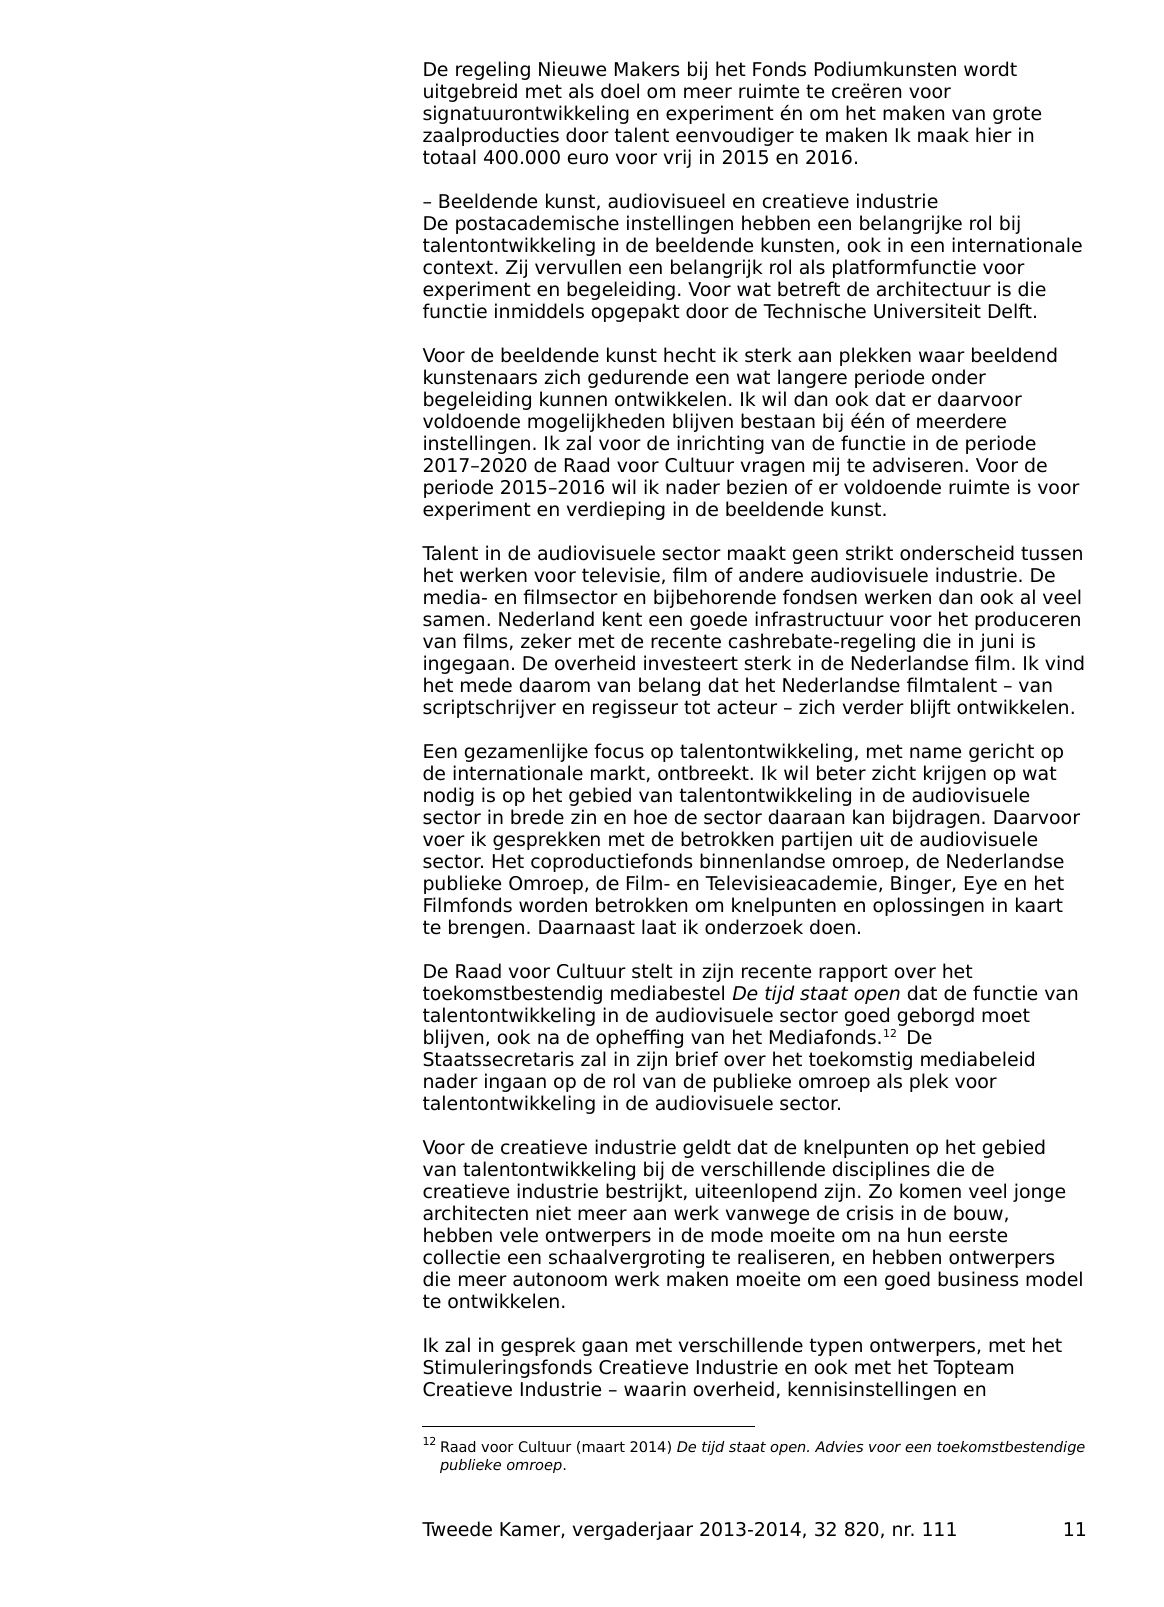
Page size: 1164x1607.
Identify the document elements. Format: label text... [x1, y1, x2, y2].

text Een gezamenlijke focus op talentontwikkeling, met name gericht op de internationale markt, ontbreekt. Ik wil beter zicht krijgen op wat nodig is op het gebied van talentontwikkeling in de audiovisuele sector in brede zin en hoe de sector daaraan kan bijdragen. Daarvoor voer ik gesprekken met de betrokken partijen uit de audiovisuele sector. Het coproductiefonds binnenlandse omroep, de Nederlandse publieke Omroep, de Film- en Televisieacademie, Binger, Eye en het Filmfonds worden betrokken om knelpunten en oplossingen in kaart te brengen. Daarnaast laat ik onderzoek doen. [422, 741, 1087, 939]
text Talent in de audiovisuele sector maakt geen strikt onderscheid tussen het werken voor televisie, film of andere audiovisuele industrie. De media- en filmsector en bijbehorende fondsen werken dan ook al veel samen. Nederland kent een goede infrastructuur voor het produceren van films, zeker met de recente cashrebate-regeling die in juni is ingegaan. De overheid investeert sterk in de Nederlandse film. Ik vind het mede daarom van belang dat het Nederlandse filmtalent – van scriptschrijver en regisseur tot acteur – zich verder blijft ontwikkelen. [422, 543, 1087, 719]
text De regeling Nieuwe Makers bij het Fonds Podiumkunsten wordt uitgebreid met als doel om meer ruimte te creëren voor signatuurontwikkeling en experiment én om het maken van grote zaalproducties door talent eenvoudiger te maken Ik maak hier in totaal 400.000 euro voor vrij in 2015 en 2016. [422, 59, 1087, 169]
text Voor de beeldende kunst hecht ik sterk aan plekken waar beeldend kunstenaars zich gedurende een wat langere periode onder begeleiding kunnen ontwikkelen. Ik wil dan ook dat er daarvoor voldoende mogelijkheden blijven bestaan bij één of meerdere instellingen. Ik zal voor de inrichting van de functie in de periode 2017–2020 de Raad voor Cultuur vragen mij te adviseren. Voor de periode 2015–2016 wil ik nader bezien of er voldoende ruimte is voor experiment en verdieping in de beeldende kunst. [422, 345, 1087, 521]
text De postacademische instellingen hebben een belangrijke rol bij talentontwikkeling in de beeldende kunsten, ook in een internationale context. Zij vervullen een belangrijk rol als platformfunctie voor experiment en begeleiding. Voor wat betreft de architectuur is die functie inmiddels opgepakt door de Technische Universiteit Delft. [422, 213, 1087, 323]
text Voor de creatieve industrie geldt dat de knelpunten op het gebied van talentontwikkeling bij de verschillende disciplines die de creatieve industrie bestrijkt, uiteenlopend zijn. Zo komen veel jonge architecten niet meer aan werk vanwege de crisis in de bouw, hebben vele ontwerpers in de mode moeite om na hun eerste collectie een schaalvergroting te realiseren, en hebben ontwerpers die meer autonoom werk maken moeite om een goed business model te ontwikkelen. [422, 1137, 1087, 1313]
text Ik zal in gesprek gaan met verschillende typen ontwerpers, met het Stimuleringsfonds Creatieve Industrie en ook met het Topteam Creatieve Industrie – waarin overheid, kennisinstellingen en [422, 1335, 1087, 1401]
text Raad voor Cultuur (maart 2014) De tijd staat open. Advies voor een toekomstbestendige publieke omroep. [422, 1435, 1087, 1474]
text De Raad voor Cultuur stelt in zijn recente rapport over het toekomstbestendig mediabestel De tijd staat open dat de functie van talentontwikkeling in de audiovisuele sector goed geborgd moet blijven, ook na de opheffing van het Mediafonds. De Staatssecretaris zal in zijn brief over het toekomstig mediabeleid nader ingaan op de rol van de publieke omroep als plek voor talentontwikkeling in de audiovisuele sector. [422, 961, 1087, 1115]
text – Beeldende kunst, audiovisueel en creatieve industrie [422, 191, 1087, 213]
